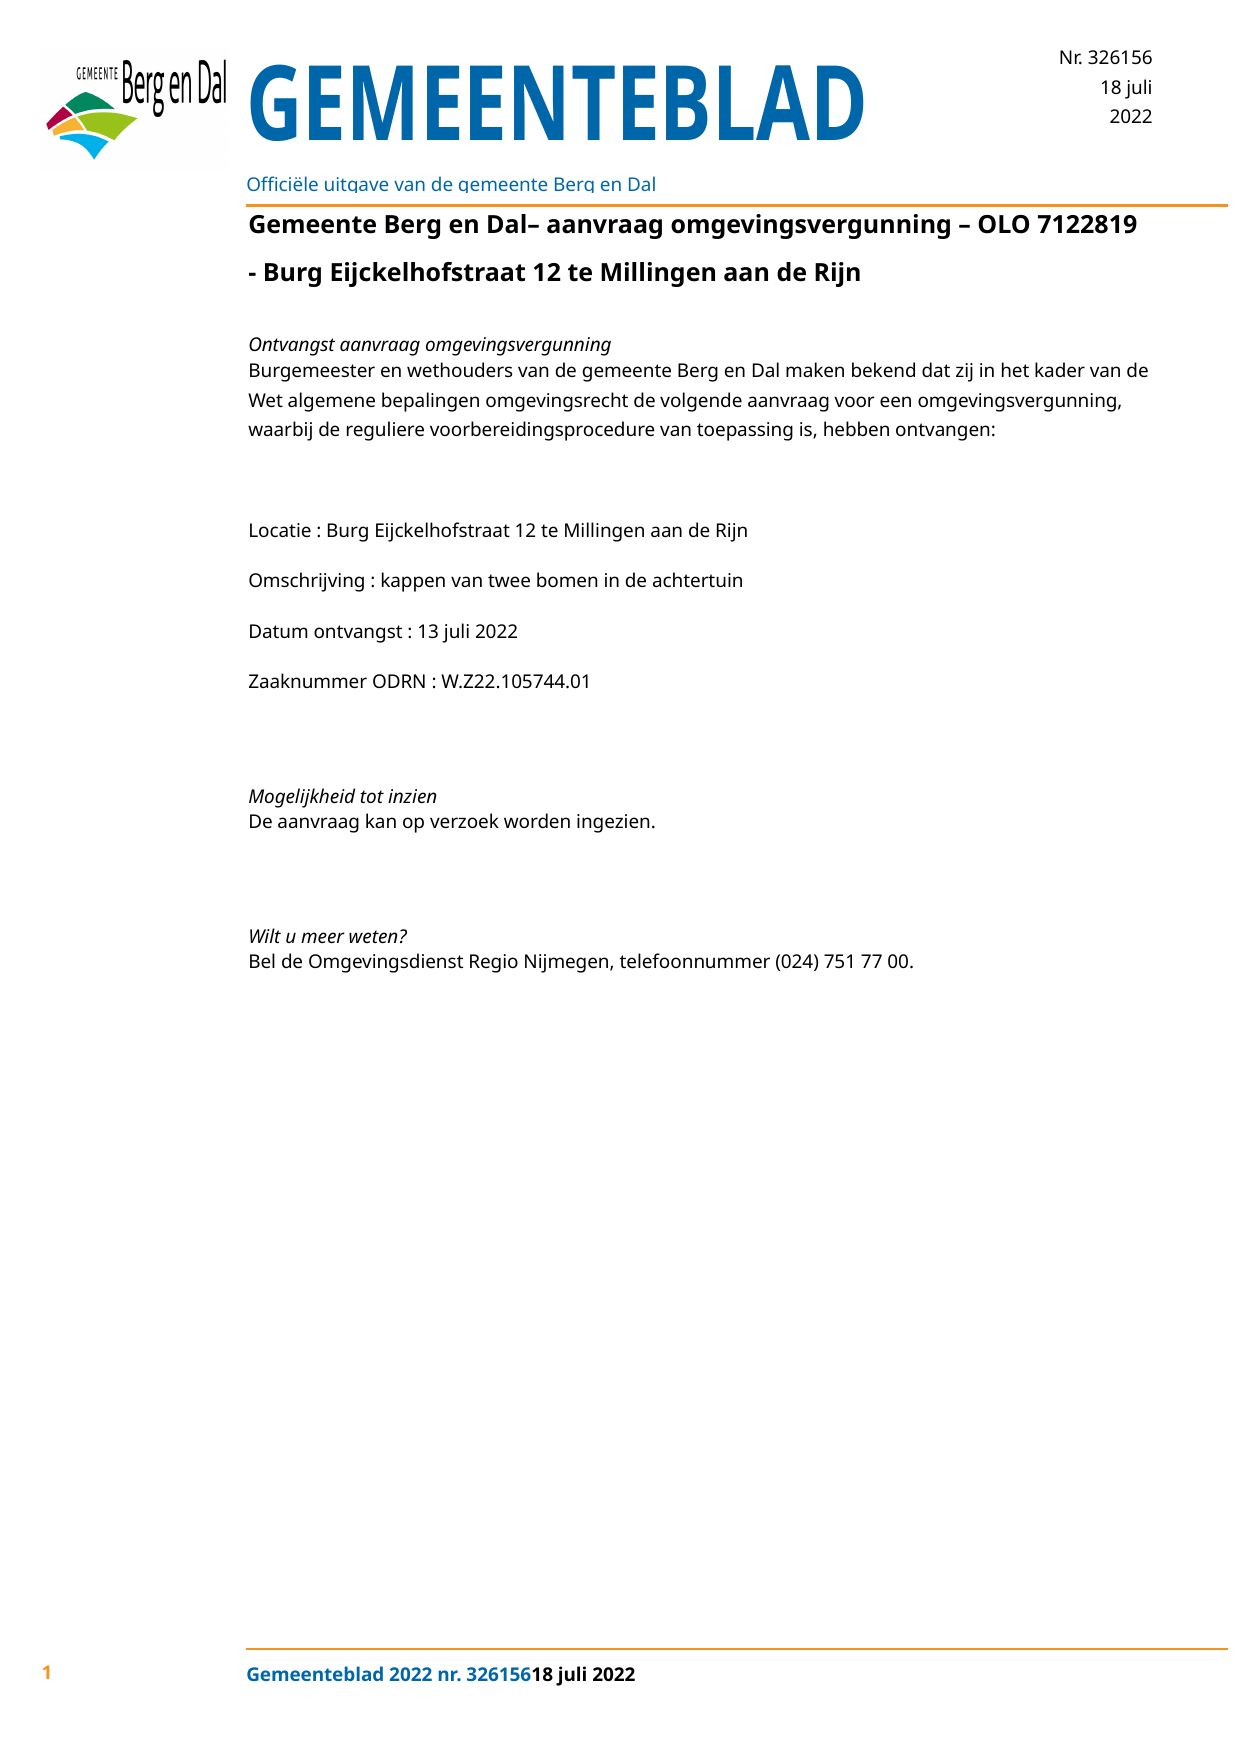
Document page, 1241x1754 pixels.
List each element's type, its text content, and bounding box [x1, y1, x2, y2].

text Wilt u meer weten? [248, 923, 1152, 949]
picture [41, 47, 231, 172]
text Omschrijving : kappen van twee bomen in de achtertuin [248, 568, 1152, 593]
text Gemeente Berg en Dal– aanvraag omgevingsvergunning – OLO 7122819 - Burg Eijckelhofstraat 12 te Millingen aan de Rijn [248, 207, 1152, 288]
text Locatie : Burg Eijckelhofstraat 12 te Millingen aan de Rijn [248, 517, 1152, 543]
text Datum ontvangst : 13 juli 2022 [248, 618, 1152, 644]
text Burgemeester en wethouders van de gemeente Berg en Dal maken bekend dat zij in het kader van de Wet algemene bepalingen omgevingsrecht de volgende aanvraag voor een omgevingsvergunning, waarbij de reguliere voorbereidingsprocedure van toepassing is, hebben ontvangen: [248, 357, 1152, 442]
text Ontvangst aanvraag omgevingsvergunning [248, 331, 1152, 357]
text Zaaknummer ODRN : W.Z22.105744.01 [248, 668, 1152, 694]
text Mogelijkheid tot inzien [248, 783, 1152, 808]
text De aanvraag kan op verzoek worden ingezien. [248, 808, 1152, 834]
text Bel de Omgevingsdienst Regio Nijmegen, telefoonnummer (024) 751 77 00. [248, 949, 1152, 974]
